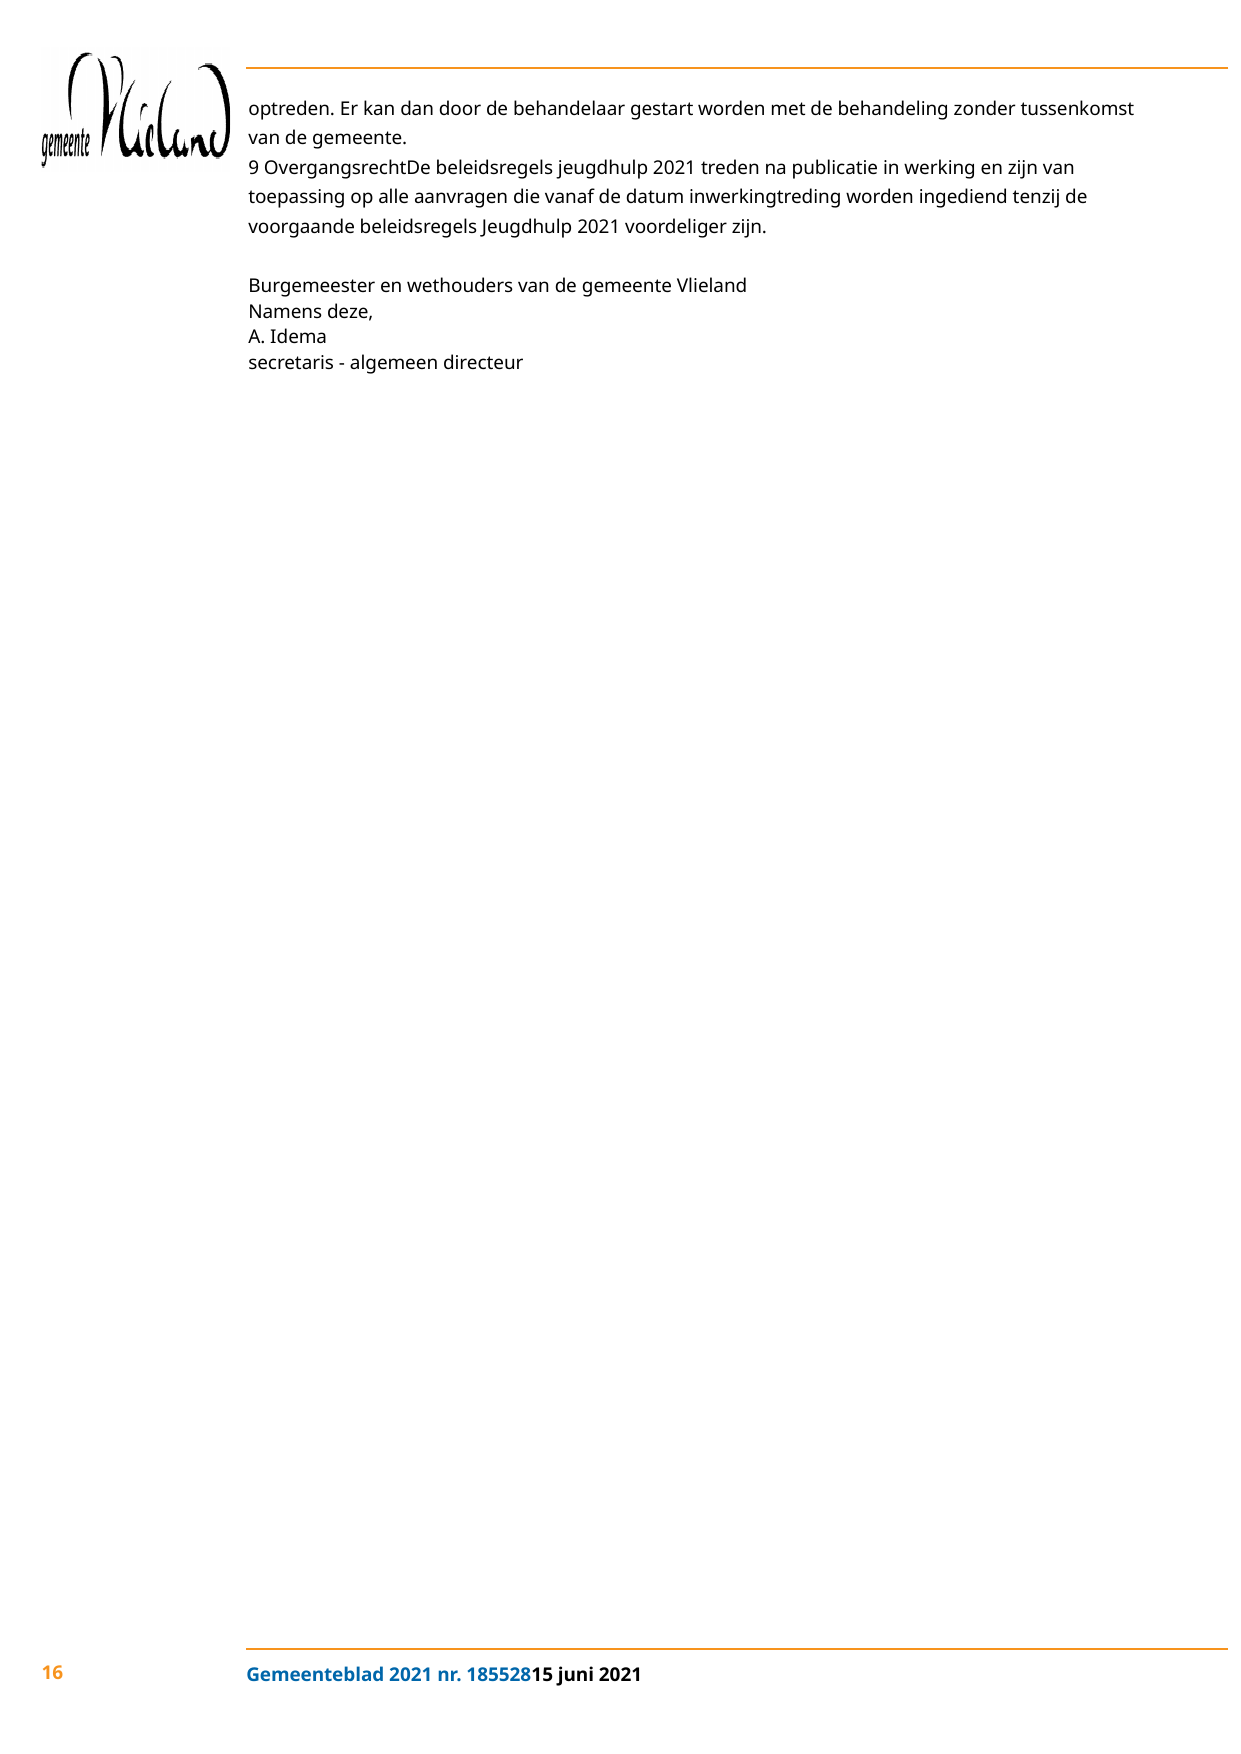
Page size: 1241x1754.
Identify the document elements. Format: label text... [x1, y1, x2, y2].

text Burgemeester en wethouders van de gemeente Vlieland [248, 272, 1152, 298]
text optreden. Er kan dan door de behandelaar gestart worden met de behandeling zonder tussenkomst van de gemeente. [248, 95, 1152, 150]
text secretaris - algemeen directeur [248, 349, 1152, 375]
text 9 OvergangsrechtDe beleidsregels jeugdhulp 2021 treden na publicatie in werking en zijn van toepassing op alle aanvragen die vanaf de datum inwerkingtreding worden ingediend tenzij de voorgaande beleidsregels Jeugdhulp 2021 voordeliger zijn. [248, 154, 1152, 239]
picture [41, 47, 231, 172]
text A. Idema [248, 324, 1152, 349]
text Namens deze, [248, 298, 1152, 324]
